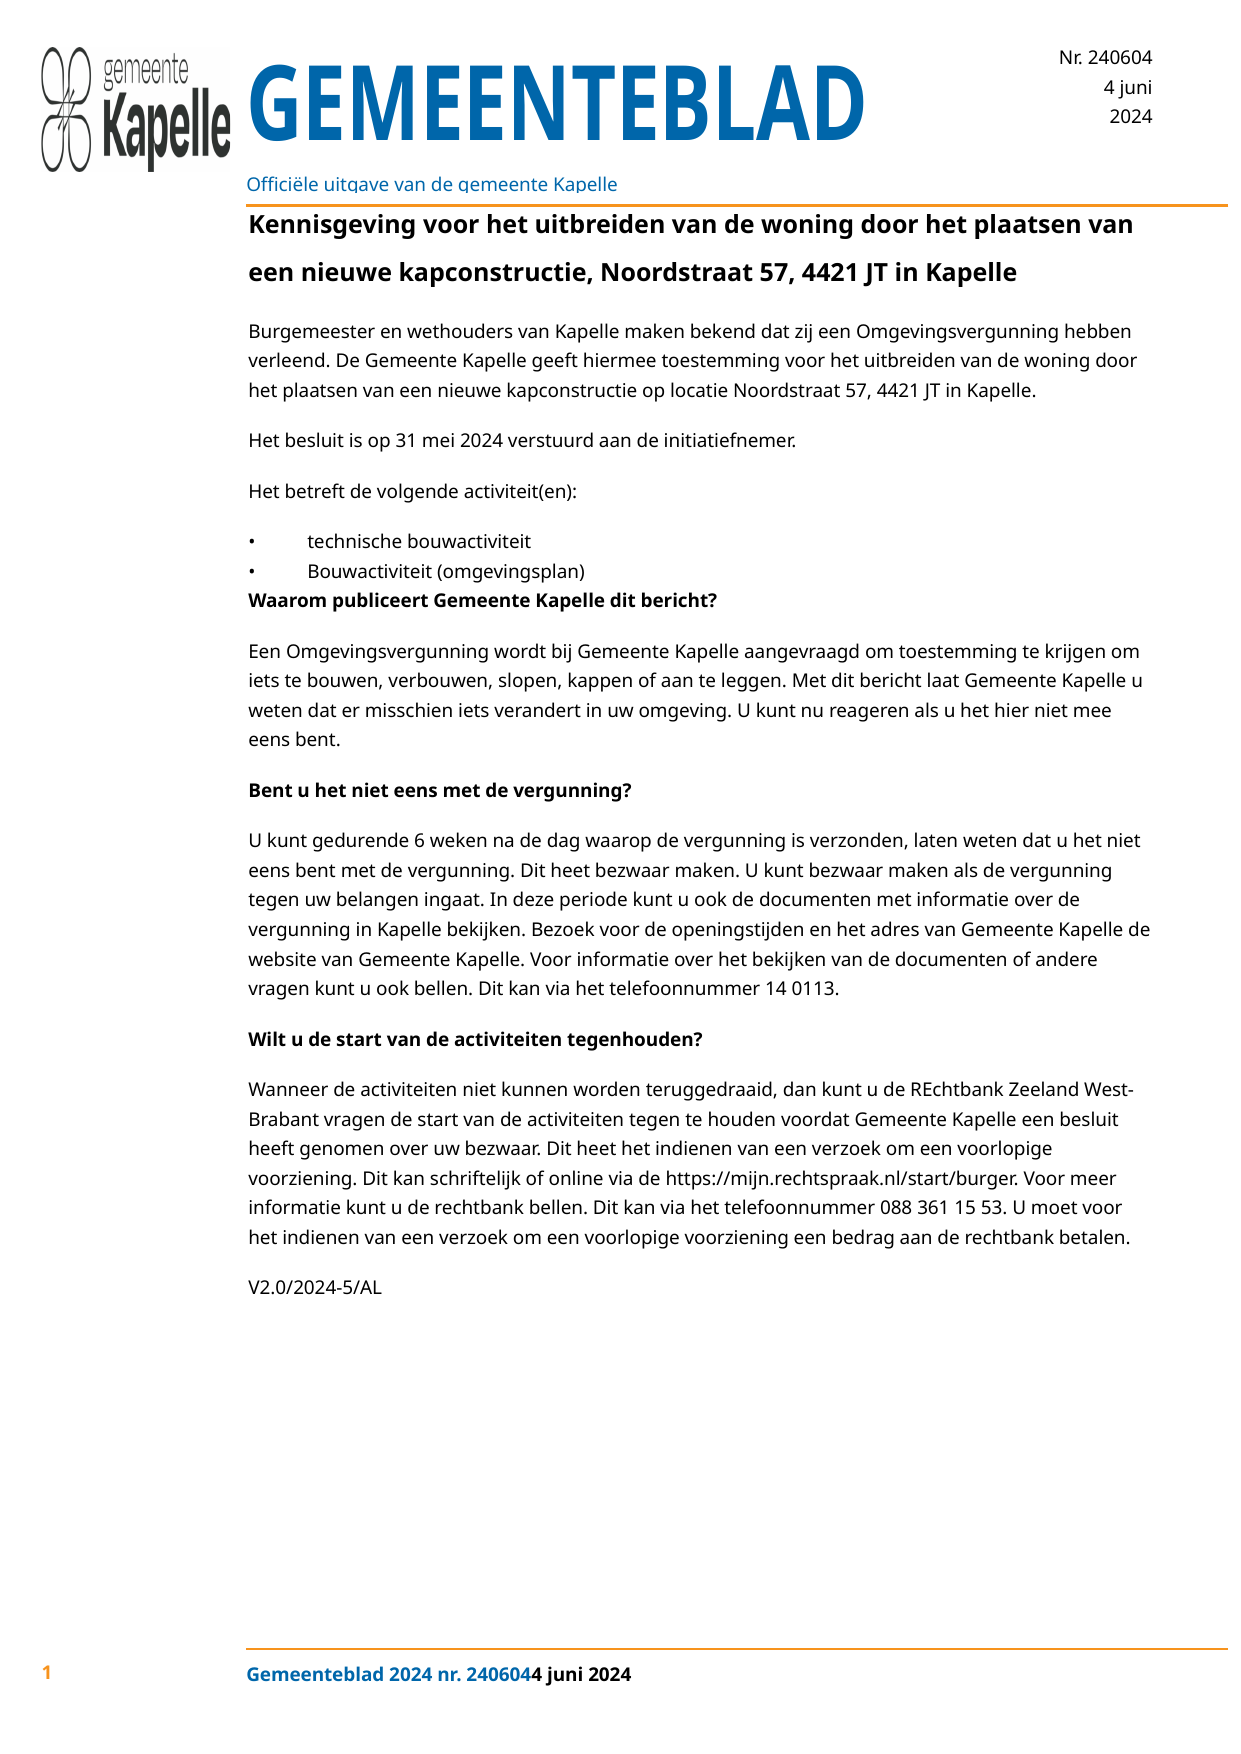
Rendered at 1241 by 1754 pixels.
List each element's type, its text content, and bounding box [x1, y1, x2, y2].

text Een Omgevingsvergunning wordt bij Gemeente Kapelle aangevraagd om toestemming te krijgen om iets te bouwen, verbouwen, slopen, kappen of aan te leggen. Met dit bericht laat Gemeente Kapelle u weten dat er misschien iets verandert in uw omgeving. U kunt nu reageren als u het hier niet mee eens bent. [248, 638, 1152, 752]
text Bent u het niet eens met de vergunning? [248, 777, 1152, 803]
text V2.0/2024-5/AL [248, 1274, 1152, 1300]
text Het betreft de volgende activiteit(en): [248, 478, 1152, 504]
text Het besluit is op 31 mei 2024 verstuurd aan de initiatiefnemer. [248, 427, 1152, 453]
list technische bouwactiviteit [248, 528, 1152, 554]
text Waarom publiceert Gemeente Kapelle dit bericht? [248, 587, 1152, 613]
text Wanneer de activiteiten niet kunnen worden teruggedraaid, dan kunt u de REchtbank Zeeland West-Brabant vragen de start van de activiteiten tegen te houden voordat Gemeente Kapelle een besluit heeft genomen over uw bezwaar. Dit heet het indienen van een verzoek om een voorlopige voorziening. Dit kan schriftelijk of online via de https://mijn.rechtspraak.nl/start/burger. Voor meer informatie kunt u de rechtbank bellen. Dit kan via het telefoonnummer 088 361 15 53. U moet voor het indienen van een verzoek om een voorlopige voorziening een bedrag aan de rechtbank betalen. [248, 1076, 1152, 1250]
text Kennisgeving voor het uitbreiden van de woning door het plaatsen van een nieuwe kapconstructie, Noordstraat 57, 4421 JT in Kapelle [248, 207, 1152, 288]
list Bouwactiviteit (omgevingsplan) [248, 558, 1152, 584]
picture [41, 47, 231, 172]
text U kunt gedurende 6 weken na de dag waarop de vergunning is verzonden, laten weten dat u het niet eens bent met de vergunning. Dit heet bezwaar maken. U kunt bezwaar maken als de vergunning tegen uw belangen ingaat. In deze periode kunt u ook de documenten met informatie over de vergunning in Kapelle bekijken. Bezoek voor de openingstijden en het adres van Gemeente Kapelle de website van Gemeente Kapelle. Voor informatie over het bekijken van de documenten of andere vragen kunt u ook bellen. Dit kan via het telefoonnummer 14 0113. [248, 827, 1152, 1001]
text Wilt u de start van de activiteiten tegenhouden? [248, 1026, 1152, 1052]
text Burgemeester en wethouders van Kapelle maken bekend dat zij een Omgevingsvergunning hebben verleend. De Gemeente Kapelle geeft hiermee toestemming voor het uitbreiden van de woning door het plaatsen van een nieuwe kapconstructie op locatie Noordstraat 57, 4421 JT in Kapelle. [248, 318, 1152, 403]
